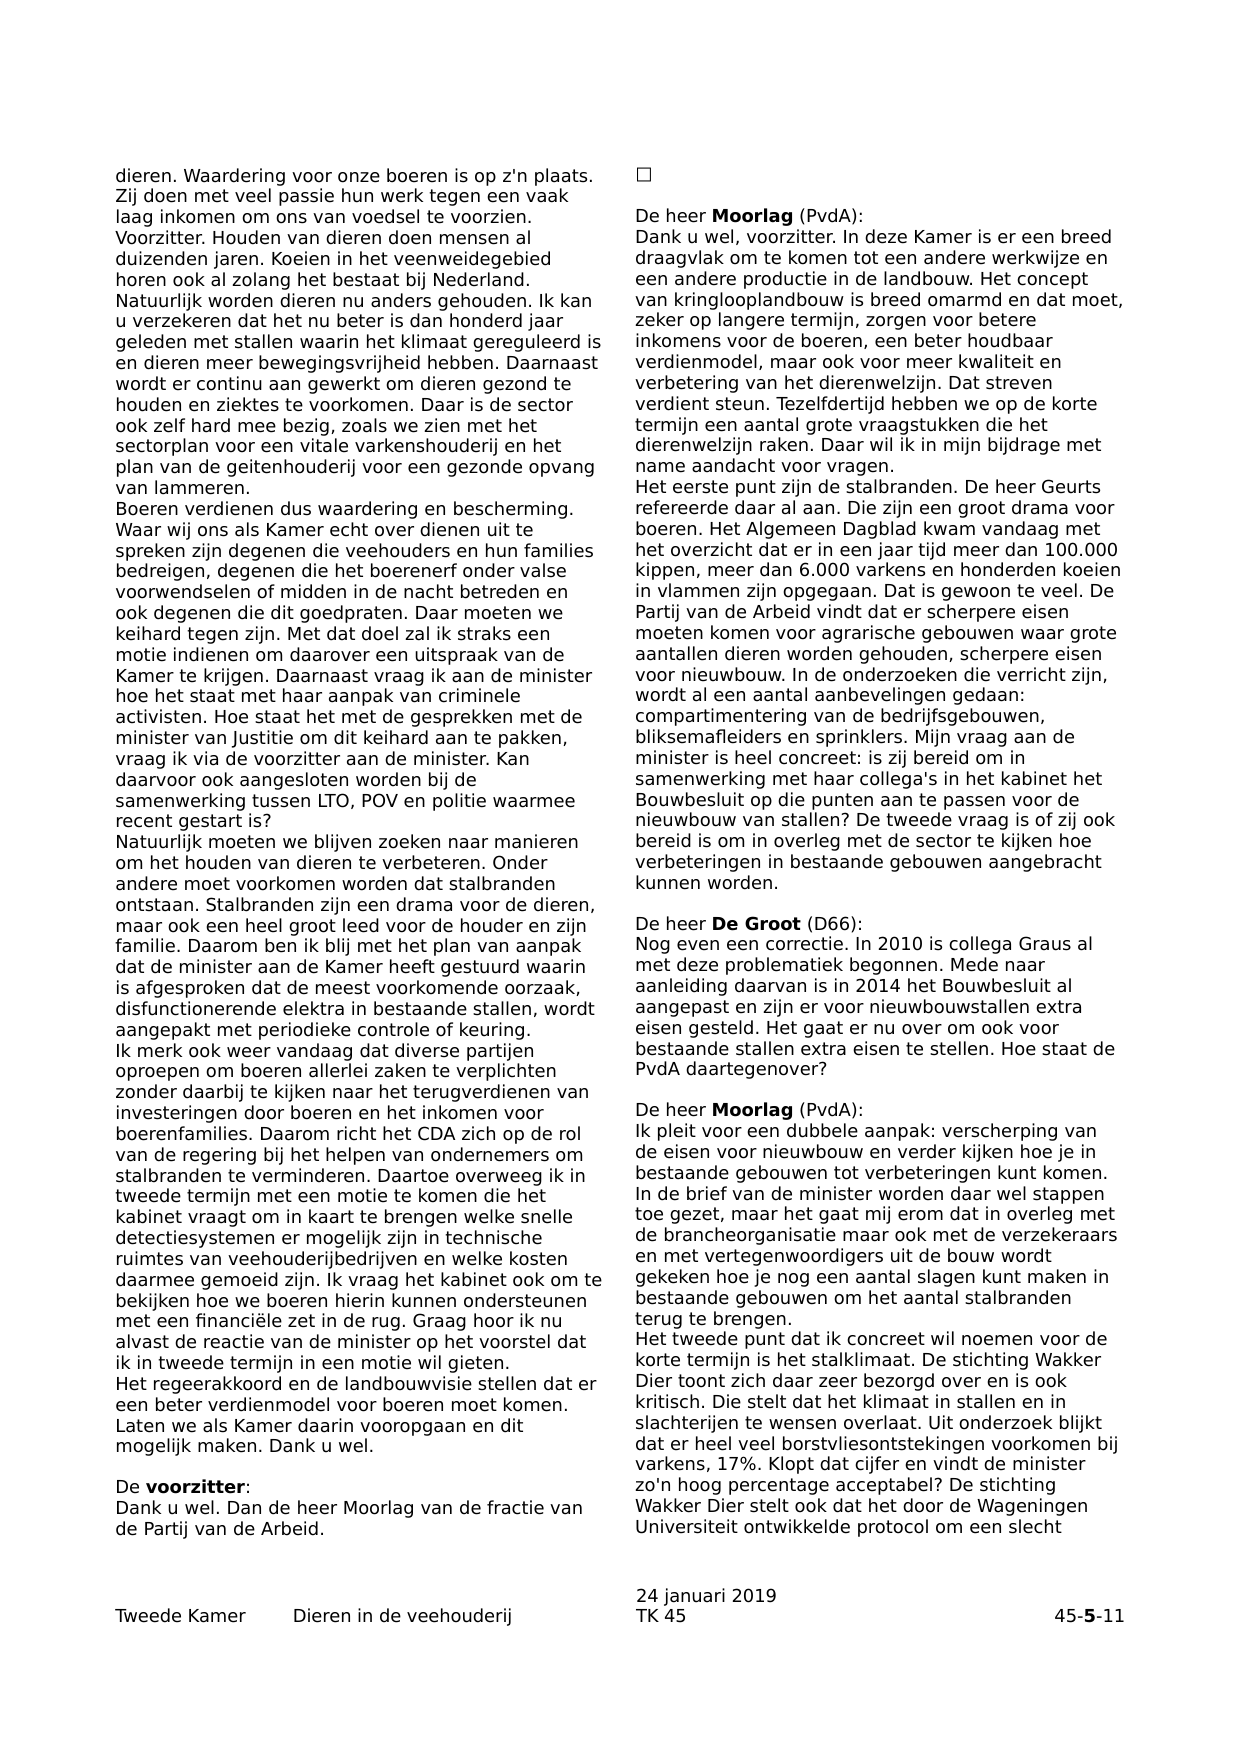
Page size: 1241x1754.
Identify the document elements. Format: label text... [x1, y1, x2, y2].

text De voorzitter: [115, 1477, 605, 1498]
text Natuurlijk moeten we blijven zoeken naar manieren om het houden van dieren te verbeteren. Onder andere moet voorkomen worden dat stalbranden ontstaan. Stalbranden zijn een drama voor de dieren, maar ook een heel groot leed voor de houder en zijn familie. Daarom ben ik blij met het plan van aanpak dat de minister aan de Kamer heeft gestuurd waarin is afgesproken dat de meest voorkomende oorzaak, disfunctionerende elektra in bestaande stallen, wordt aangepakt met periodieke controle of keuring. [115, 832, 605, 1040]
text Dank u wel. Dan de heer Moorlag van de fractie van de Partij van de Arbeid. [115, 1498, 605, 1539]
text Boeren verdienen dus waardering en bescherming. Waar wij ons als Kamer echt over dienen uit te spreken zijn degenen die veehouders en hun families bedreigen, degenen die het boerenerf onder valse voorwendselen of midden in de nacht betreden en ook degenen die dit goedpraten. Daar moeten we keihard tegen zijn. Met dat doel zal ik straks een motie indienen om daarover een uitspraak van de Kamer te krijgen. Daarnaast vraag ik aan de minister hoe het staat met haar aanpak van criminele activisten. Hoe staat het met de gesprekken met de minister van Justitie om dit keihard aan te pakken, vraag ik via de voorzitter aan de minister. Kan daarvoor ook aangesloten worden bij de samenwerking tussen LTO, POV en politie waarmee recent gestart is? [115, 499, 605, 832]
text Ik merk ook weer vandaag dat diverse partijen oproepen om boeren allerlei zaken te verplichten zonder daarbij te kijken naar het terugverdienen van investeringen door boeren en het inkomen voor boerenfamilies. Daarom richt het CDA zich op de rol van de regering bij het helpen van ondernemers om stalbranden te verminderen. Daartoe overweeg ik in tweede termijn met een motie te komen die het kabinet vraagt om in kaart te brengen welke snelle detectiesystemen er mogelijk zijn in technische ruimtes van veehouderijbedrijven en welke kosten daarmee gemoeid zijn. Ik vraag het kabinet ook om te bekijken hoe we boeren hierin kunnen ondersteunen met een financiële zet in de rug. Graag hoor ik nu alvast de reactie van de minister op het voorstel dat ik in tweede termijn in een motie wil gieten. [115, 1040, 605, 1374]
text Het regeerakkoord en de landbouwvisie stellen dat er een beter verdienmodel voor boeren moet komen. Laten we als Kamer daarin vooropgaan en dit mogelijk maken. Dank u wel. [115, 1374, 605, 1457]
text Nog even een correctie. In 2010 is collega Graus al met deze problematiek begonnen. Mede naar aanleiding daarvan is in 2014 het Bouwbesluit al aangepast en zijn er voor nieuwbouwstallen extra eisen gesteld. Het gaat er nu over om ook voor bestaande stallen extra eisen te stellen. Hoe staat de PvdA daartegenover? [635, 934, 1125, 1080]
text Het eerste punt zijn de stalbranden. De heer Geurts refereerde daar al aan. Die zijn een groot drama voor boeren. Het Algemeen Dagblad kwam vandaag met het overzicht dat er in een jaar tijd meer dan 100.000 kippen, meer dan 6.000 varkens en honderden koeien in vlammen zijn opgegaan. Dat is gewoon te veel. De Partij van de Arbeid vindt dat er scherpere eisen moeten komen voor agrarische gebouwen waar grote aantallen dieren worden gehouden, scherpere eisen voor nieuwbouw. In de onderzoeken die verricht zijn, wordt al een aantal aanbevelingen gedaan: compartimentering van de bedrijfsgebouwen, bliksemafleiders en sprinklers. Mijn vraag aan de minister is heel concreet: is zij bereid om in samenwerking met haar collega's in het kabinet het Bouwbesluit op die punten aan te passen voor de nieuwbouw van stallen? De tweede vraag is of zij ook bereid is om in overleg met de sector te kijken hoe verbeteringen in bestaande gebouwen aangebracht kunnen worden. [635, 477, 1125, 893]
text Ik pleit voor een dubbele aanpak: verscherping van de eisen voor nieuwbouw en verder kijken hoe je in bestaande gebouwen tot verbeteringen kunt komen. In de brief van de minister worden daar wel stappen toe gezet, maar het gaat mij erom dat in overleg met de brancheorganisatie maar ook met de verzekeraars en met vertegenwoordigers uit de bouw wordt gekeken hoe je nog een aantal slagen kunt maken in bestaande gebouwen om het aantal stalbranden terug te brengen. [635, 1121, 1125, 1329]
text De heer De Groot (D66): [635, 913, 1125, 934]
text De heer Moorlag (PvdA): [635, 206, 1125, 227]
text ⬜ [635, 165, 1125, 186]
text Dank u wel, voorzitter. In deze Kamer is er een breed draagvlak om te komen tot een andere werkwijze en een andere productie in de landbouw. Het concept van kringlooplandbouw is breed omarmd en dat moet, zeker op langere termijn, zorgen voor betere inkomens voor de boeren, een beter houdbaar verdienmodel, maar ook voor meer kwaliteit en verbetering van het dierenwelzijn. Dat streven verdient steun. Tezelfdertijd hebben we op de korte termijn een aantal grote vraagstukken die het dierenwelzijn raken. Daar wil ik in mijn bijdrage met name aandacht voor vragen. [635, 227, 1125, 477]
text dieren. Waardering voor onze boeren is op z'n plaats. Zij doen met veel passie hun werk tegen een vaak laag inkomen om ons van voedsel te voorzien. [115, 165, 605, 228]
text Voorzitter. Houden van dieren doen mensen al duizenden jaren. Koeien in het veenweidegebied horen ook al zolang het bestaat bij Nederland. Natuurlijk worden dieren nu anders gehouden. Ik kan u verzekeren dat het nu beter is dan honderd jaar geleden met stallen waarin het klimaat gereguleerd is en dieren meer bewegingsvrijheid hebben. Daarnaast wordt er continu aan gewerkt om dieren gezond te houden en ziektes te voorkomen. Daar is de sector ook zelf hard mee bezig, zoals we zien met het sectorplan voor een vitale varkenshouderij en het plan van de geitenhouderij voor een gezonde opvang van lammeren. [115, 228, 605, 499]
text Het tweede punt dat ik concreet wil noemen voor de korte termijn is het stalklimaat. De stichting Wakker Dier toont zich daar zeer bezorgd over en is ook kritisch. Die stelt dat het klimaat in stallen en in slachterijen te wensen overlaat. Uit onderzoek blijkt dat er heel veel borstvliesontstekingen voorkomen bij varkens, 17%. Klopt dat cijfer en vindt de minister zo'n hoog percentage acceptabel? De stichting Wakker Dier stelt ook dat het door de Wageningen Universiteit ontwikkelde protocol om een slecht [635, 1329, 1125, 1537]
text De heer Moorlag (PvdA): [635, 1100, 1125, 1121]
